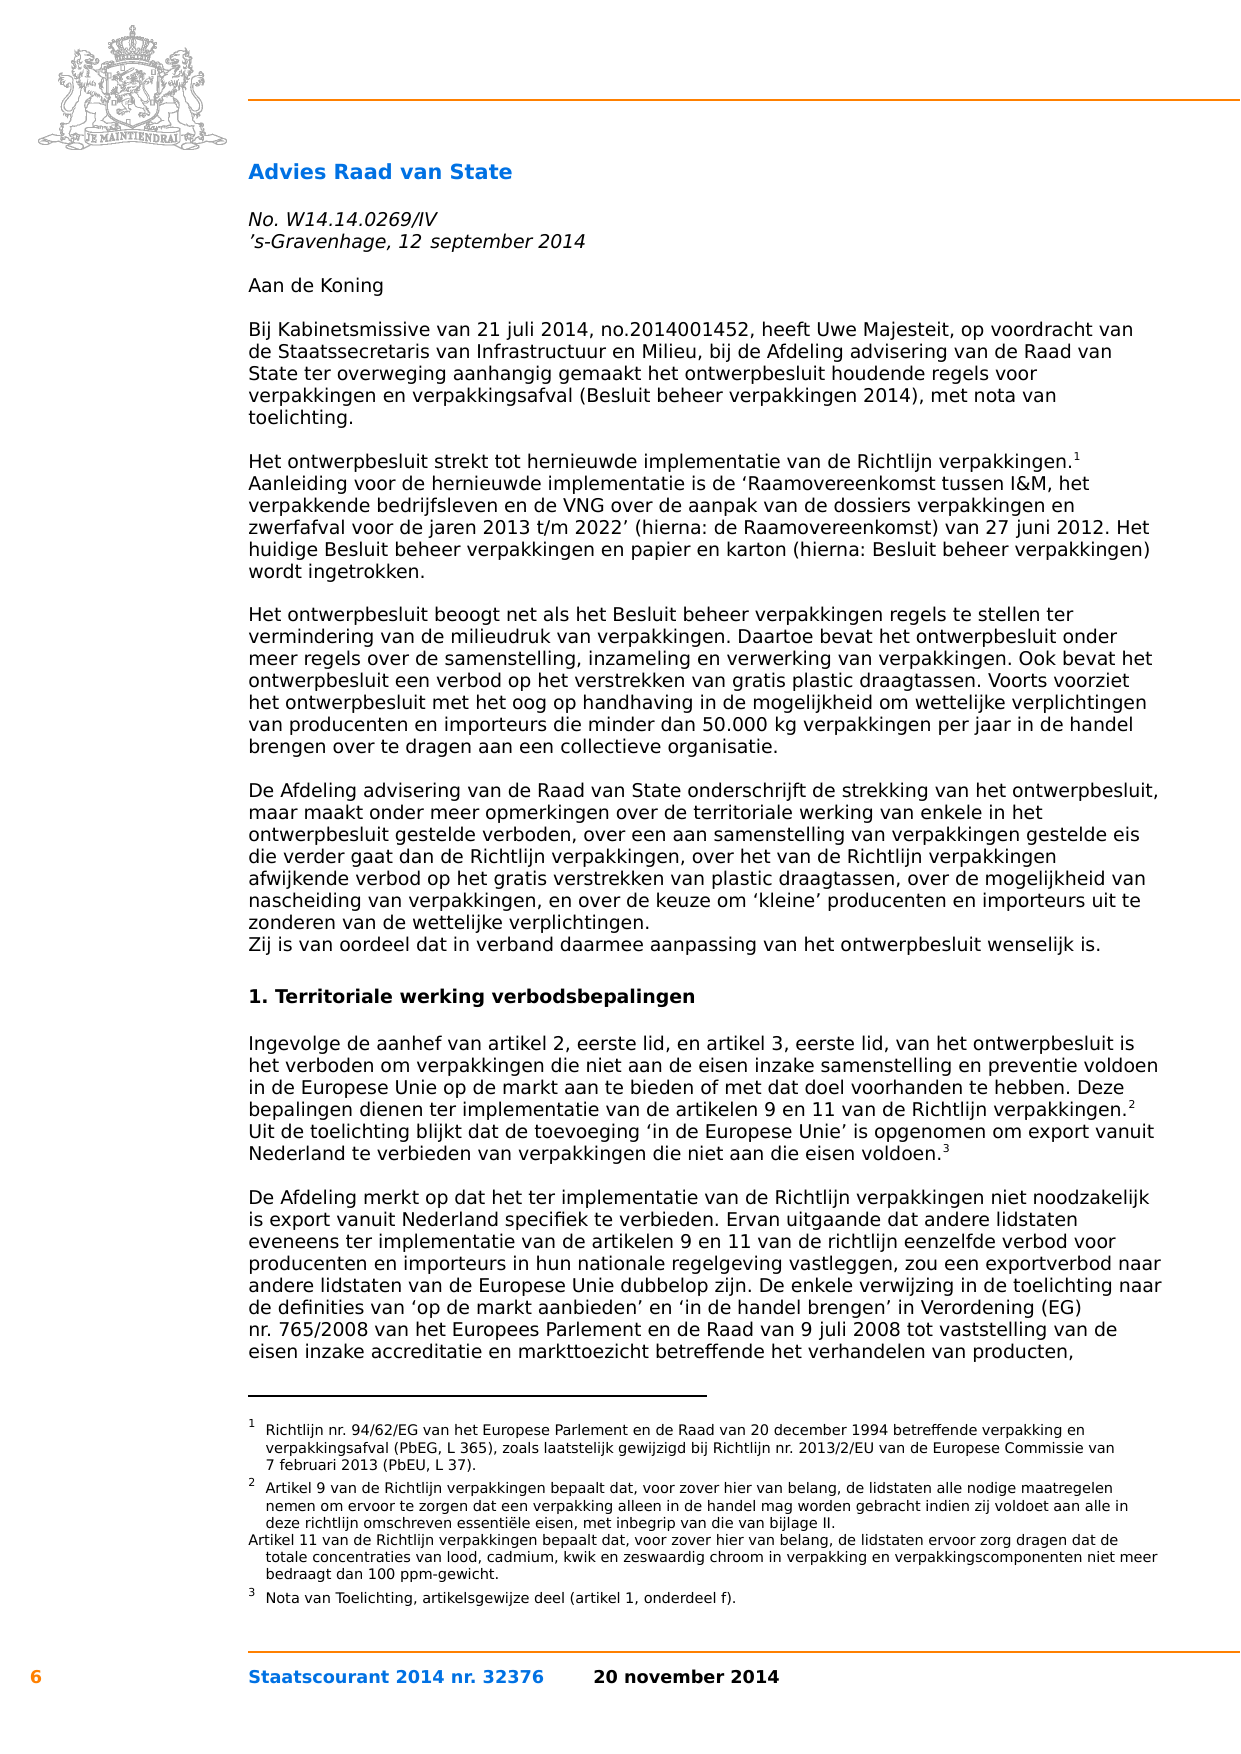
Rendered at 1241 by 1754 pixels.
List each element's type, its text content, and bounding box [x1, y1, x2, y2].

subtitle Advies Raad van State [248, 160, 1163, 184]
text ’s-Gravenhage, 12 september 2014 [248, 231, 1163, 253]
text Aan de Koning [248, 275, 1163, 297]
text Richtlijn nr. 94/62/EG van het Europese Parlement en de Raad van 20 december 1994 betreffende verpakking en verpakkingsafval (PbEG, L 365), zoals laatstelijk gewijzigd bij Richtlijn nr. 2013/2/EU van de Europese Commissie van 7 februari 2013 (PbEU, L 37). [248, 1418, 1163, 1473]
subtitle 1. Territoriale werking verbodsbepalingen [248, 986, 1163, 1008]
text Ingevolge de aanhef van artikel 2, eerste lid, en artikel 3, eerste lid, van het ontwerpbesluit is het verboden om verpakkingen die niet aan de eisen inzake samenstelling en preventie voldoen in de Europese Unie op de markt aan te bieden of met dat doel voorhanden te hebben. Deze bepalingen dienen ter implementatie van de artikelen 9 en 11 van de Richtlijn verpakkingen. Uit de toelichting blijkt dat de toevoeging ‘in de Europese Unie’ is opgenomen om export vanuit Nederland te verbieden van verpakkingen die niet aan die eisen voldoen. [248, 1033, 1163, 1165]
text Artikel 9 van de Richtlijn verpakkingen bepaalt dat, voor zover hier van belang, de lidstaten alle nodige maatregelen nemen om ervoor te zorgen dat een verpakking alleen in de handel mag worden gebracht indien zij voldoet aan alle in deze richtlijn omschreven essentiële eisen, met inbegrip van die van bijlage II. [248, 1476, 1163, 1532]
text Nota van Toelichting, artikelsgewijze deel (artikel 1, onderdeel f). [248, 1586, 1163, 1608]
text Artikel 11 van de Richtlijn verpakkingen bepaalt dat, voor zover hier van belang, de lidstaten ervoor zorg dragen dat de totale concentraties van lood, cadmium, kwik en zeswaardig chroom in verpakking en verpakkingscomponenten niet meer bedraagt dan 100 ppm-gewicht. [248, 1532, 1163, 1583]
text Het ontwerpbesluit beoogt net als het Besluit beheer verpakkingen regels te stellen ter vermindering van de milieudruk van verpakkingen. Daartoe bevat het ontwerpbesluit onder meer regels over de samenstelling, inzameling en verwerking van verpakkingen. Ook bevat het ontwerpbesluit een verbod op het verstrekken van gratis plastic draagtassen. Voorts voorziet het ontwerpbesluit met het oog op handhaving in de mogelijkheid om wettelijke verplichtingen van producenten en importeurs die minder dan 50.000 kg verpakkingen per jaar in de handel brengen over te dragen aan een collectieve organisatie. [248, 604, 1163, 758]
text De Afdeling advisering van de Raad van State onderschrijft de strekking van het ontwerpbesluit, maar maakt onder meer opmerkingen over de territoriale werking van enkele in het ontwerpbesluit gestelde verboden, over een aan samenstelling van verpakkingen gestelde eis die verder gaat dan de Richtlijn verpakkingen, over het van de Richtlijn verpakkingen afwijkende verbod op het gratis verstrekken van plastic draagtassen, over de mogelijkheid van nascheiding van verpakkingen, en over de keuze om ‘kleine’ producenten en importeurs uit te zonderen van de wettelijke verplichtingen. [248, 780, 1163, 934]
text Zij is van oordeel dat in verband daarmee aanpassing van het ontwerpbesluit wenselijk is. [248, 934, 1163, 956]
text Het ontwerpbesluit strekt tot hernieuwde implementatie van de Richtlijn verpakkingen. Aanleiding voor de hernieuwde implementatie is de ‘Raamovereenkomst tussen I&M, het verpakkende bedrijfsleven en de VNG over de aanpak van de dossiers verpakkingen en zwerfafval voor de jaren 2013 t/m 2022’ (hierna: de Raamovereenkomst) van 27 juni 2012. Het huidige Besluit beheer verpakkingen en papier en karton (hierna: Besluit beheer verpakkingen) wordt ingetrokken. [248, 451, 1163, 582]
picture [38, 25, 227, 150]
text Bij Kabinetsmissive van 21 juli 2014, no.2014001452, heeft Uwe Majesteit, op voordracht van de Staatssecretaris van Infrastructuur en Milieu, bij de Afdeling advisering van de Raad van State ter overweging aanhangig gemaakt het ontwerpbesluit houdende regels voor verpakkingen en verpakkingsafval (Besluit beheer verpakkingen 2014), met nota van toelichting. [248, 319, 1163, 429]
text De Afdeling merkt op dat het ter implementatie van de Richtlijn verpakkingen niet noodzakelijk is export vanuit Nederland specifiek te verbieden. Ervan uitgaande dat andere lidstaten eveneens ter implementatie van de artikelen 9 en 11 van de richtlijn eenzelfde verbod voor producenten en importeurs in hun nationale regelgeving vastleggen, zou een exportverbod naar andere lidstaten van de Europese Unie dubbelop zijn. De enkele verwijzing in de toelichting naar de definities van ‘op de markt aanbieden’ en ‘in de handel brengen’ in Verordening (EG) nr. 765/2008 van het Europees Parlement en de Raad van 9 juli 2008 tot vaststelling van de eisen inzake accreditatie en markttoezicht betreffende het verhandelen van producten, [248, 1187, 1163, 1362]
text No. W14.14.0269/IV [248, 209, 1163, 231]
